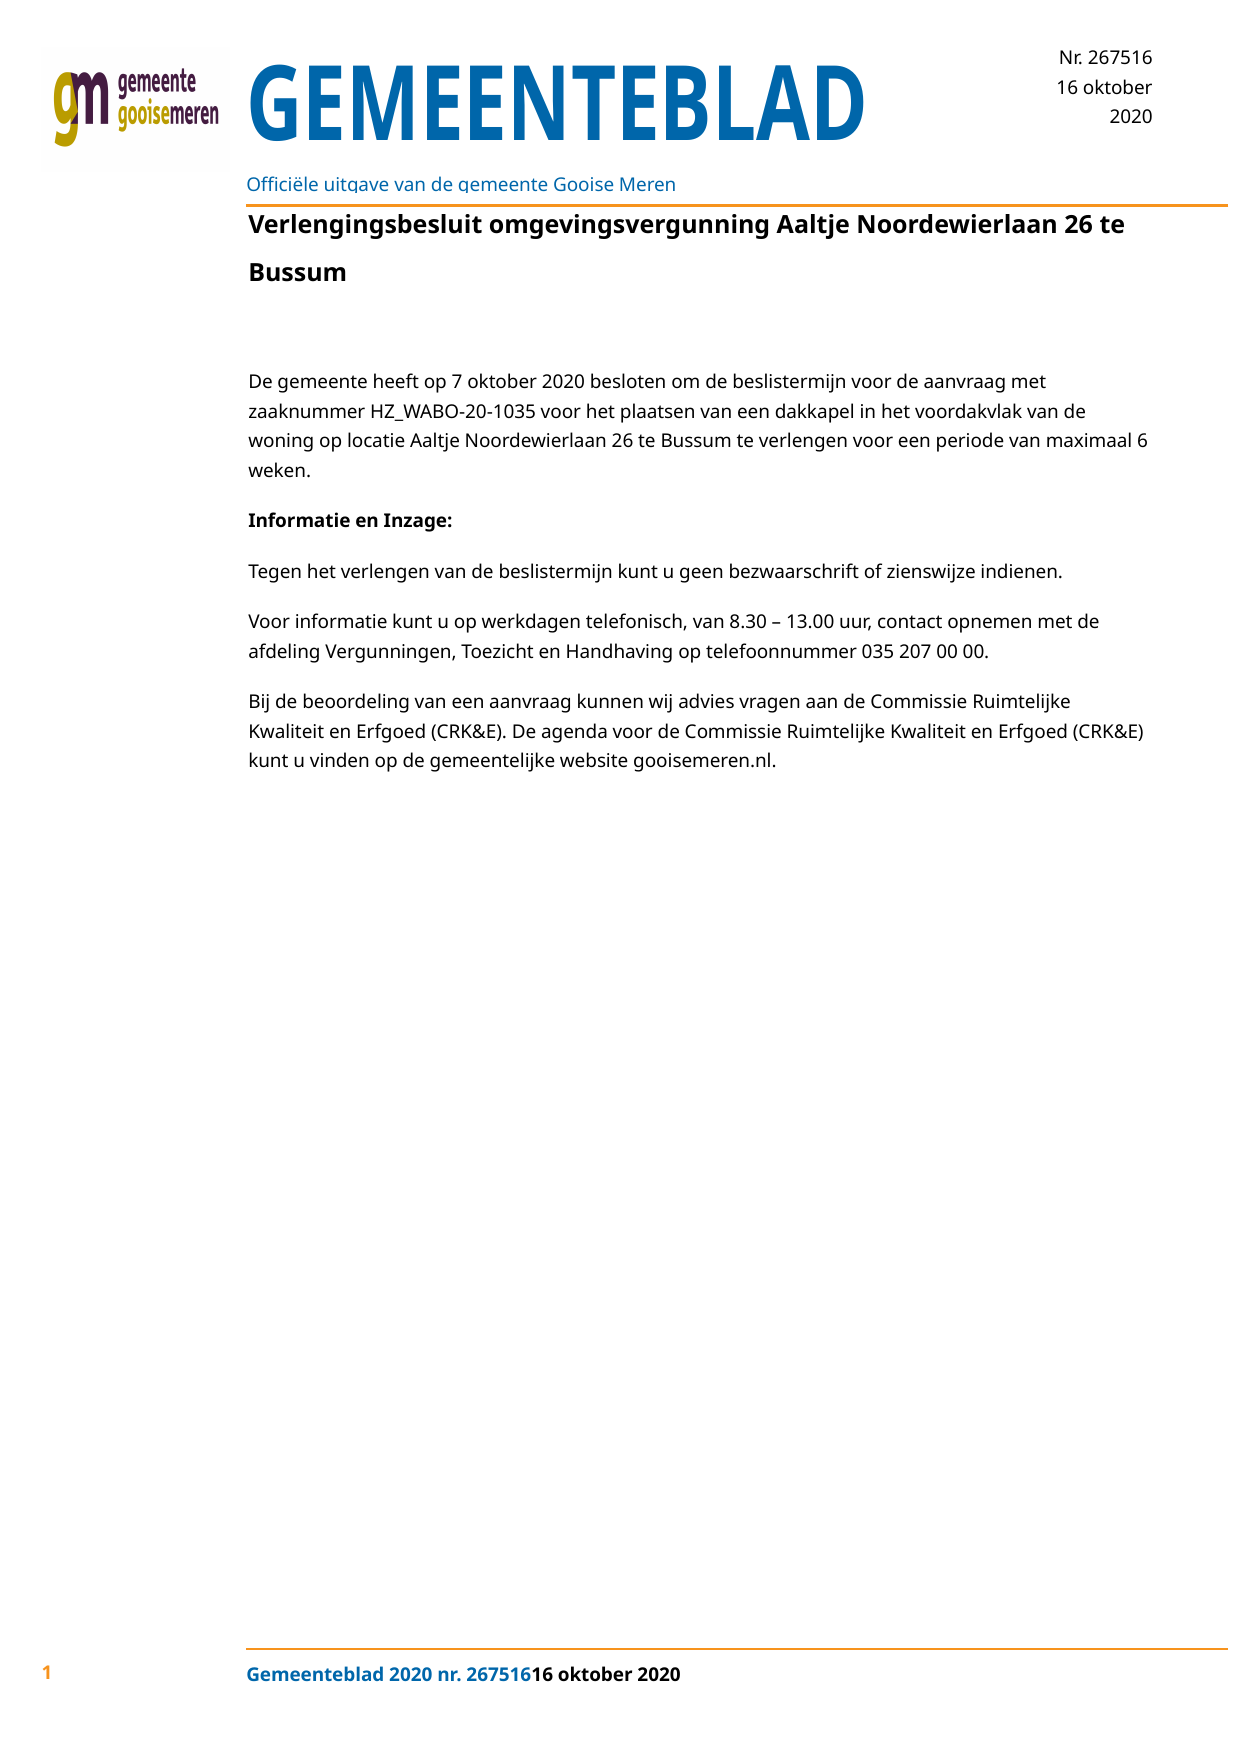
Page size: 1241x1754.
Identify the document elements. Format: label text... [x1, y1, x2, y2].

text Verlengingsbesluit omgevingsvergunning Aaltje Noordewierlaan 26 te Bussum [248, 207, 1152, 288]
text Voor informatie kunt u op werkdagen telefonisch, van 8.30 – 13.00 uur, contact opnemen met de afdeling Vergunningen, Toezicht en Handhaving op telefoonnummer 035 207 00 00. [248, 608, 1152, 664]
text Informatie en Inzage: [248, 507, 1152, 533]
text Tegen het verlengen van de beslistermijn kunt u geen bezwaarschrift of zienswijze indienen. [248, 558, 1152, 584]
text Bij de beoordeling van een aanvraag kunnen wij advies vragen aan de Commissie Ruimtelijke Kwaliteit en Erfgoed (CRK&E). De agenda voor de Commissie Ruimtelijke Kwaliteit en Erfgoed (CRK&E) kunt u vinden op de gemeentelijke website gooisemeren.nl. [248, 688, 1152, 773]
picture [41, 47, 231, 172]
text De gemeente heeft op 7 oktober 2020 besloten om de beslistermijn voor de aanvraag met zaaknummer HZ_WABO-20-1035 voor het plaatsen van een dakkapel in het voordakvlak van de woning op locatie Aaltje Noordewierlaan 26 te Bussum te verlengen voor een periode van maximaal 6 weken. [248, 368, 1152, 483]
